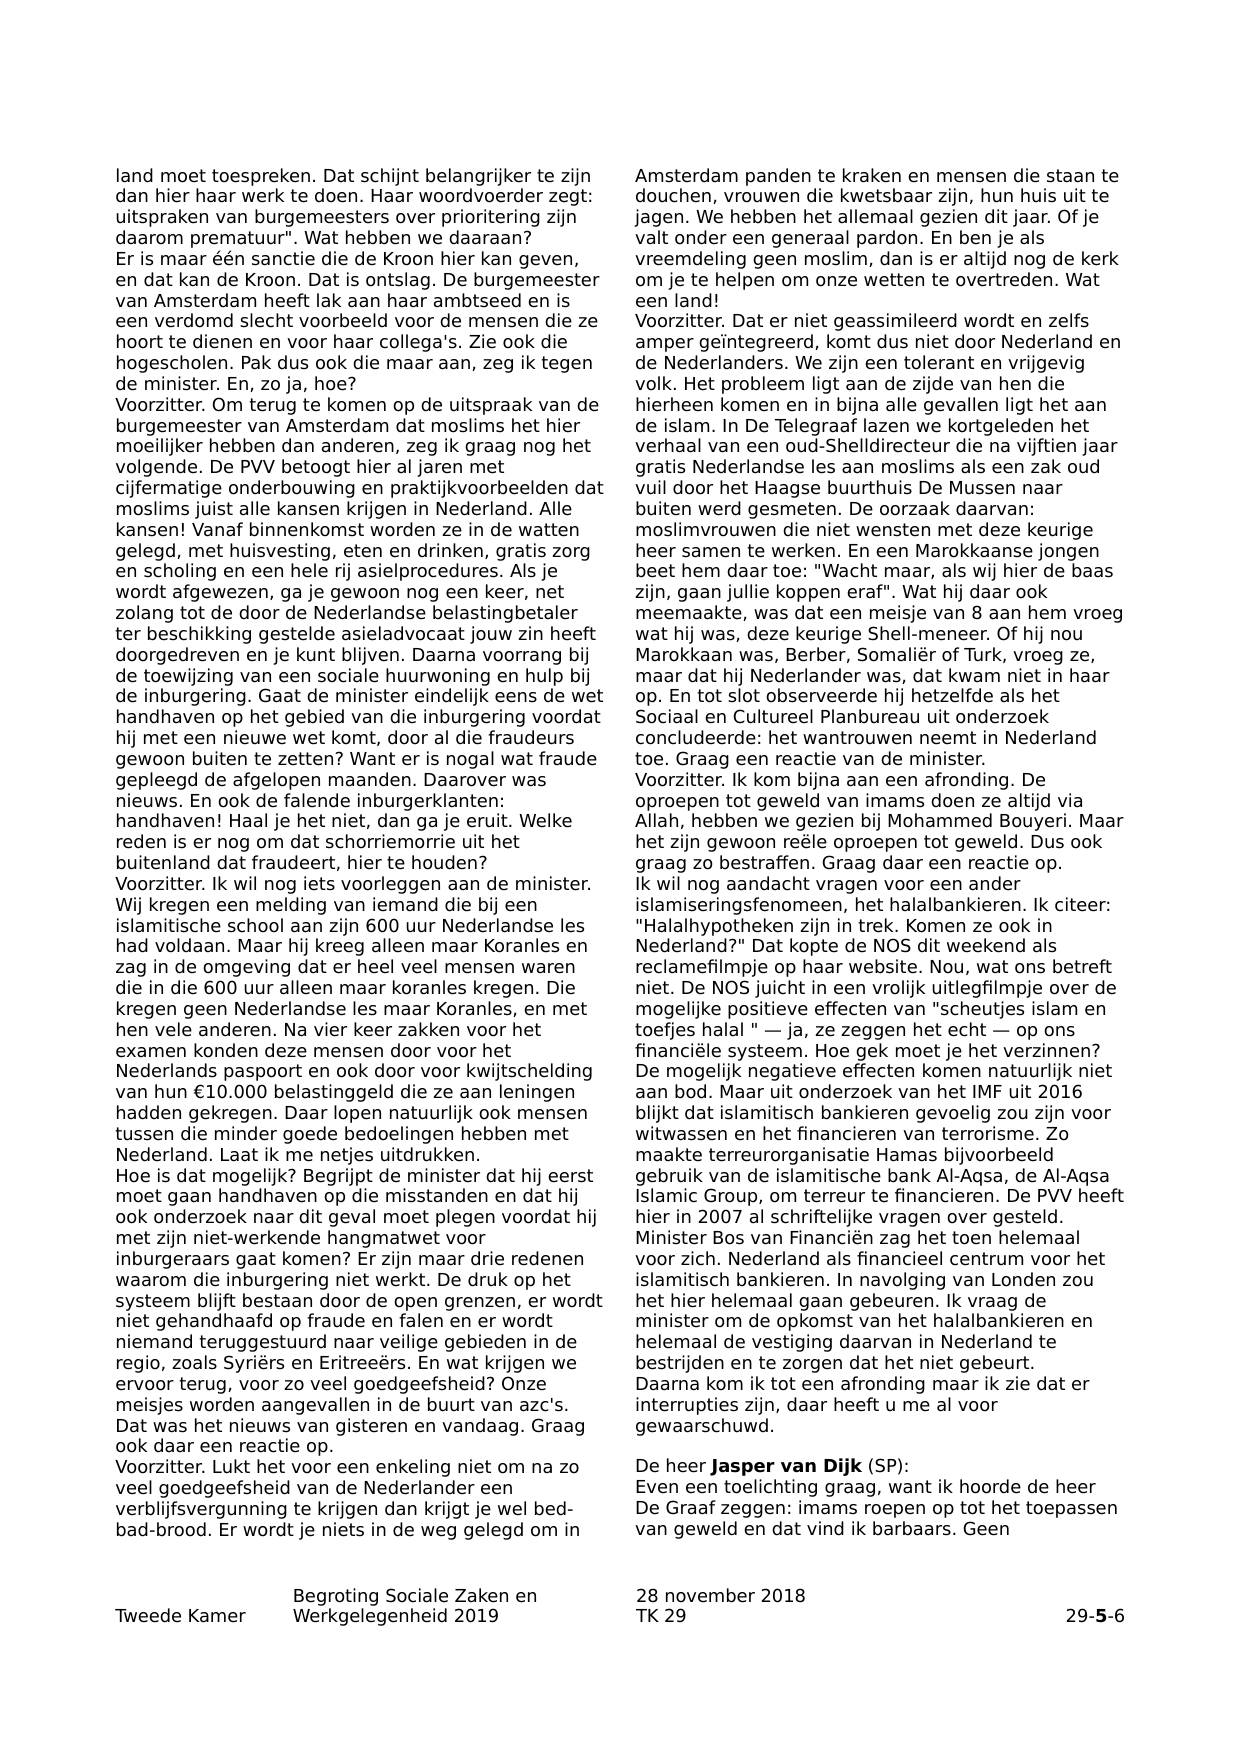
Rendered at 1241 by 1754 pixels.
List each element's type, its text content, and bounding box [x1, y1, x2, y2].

text Voorzitter. Ik wil nog iets voorleggen aan de minister. Wij kregen een melding van iemand die bij een islamitische school aan zijn 600 uur Nederlandse les had voldaan. Maar hij kreeg alleen maar Koranles en zag in de omgeving dat er heel veel mensen waren die in die 600 uur alleen maar koranles kregen. Die kregen geen Nederlandse les maar Koranles, en met hen vele anderen. Na vier keer zakken voor het examen konden deze mensen door voor het Nederlands paspoort en ook door voor kwijtschelding van hun €10.000 belastinggeld die ze aan leningen hadden gekregen. Daar lopen natuurlijk ook mensen tussen die minder goede bedoelingen hebben met Nederland. Laat ik me netjes uitdrukken. [115, 874, 605, 1165]
text Daarna kom ik tot een afronding maar ik zie dat er interrupties zijn, daar heeft u me al voor gewaarschuwd. [635, 1374, 1125, 1436]
text Voorzitter. Om terug te komen op de uitspraak van de burgemeester van Amsterdam dat moslims het hier moeilijker hebben dan anderen, zeg ik graag nog het volgende. De PVV betoogt hier al jaren met cijfermatige onderbouwing en praktijkvoorbeelden dat moslims juist alle kansen krijgen in Nederland. Alle kansen! Vanaf binnenkomst worden ze in de watten gelegd, met huisvesting, eten en drinken, gratis zorg en scholing en een hele rij asielprocedures. Als je wordt afgewezen, ga je gewoon nog een keer, net zolang tot de door de Nederlandse belastingbetaler ter beschikking gestelde asieladvocaat jouw zin heeft doorgedreven en je kunt blijven. Daarna voorrang bij de toewijzing van een sociale huurwoning en hulp bij de inburgering. Gaat de minister eindelijk eens de wet handhaven op het gebied van die inburgering voordat hij met een nieuwe wet komt, door al die fraudeurs gewoon buiten te zetten? Want er is nogal wat fraude gepleegd de afgelopen maanden. Daarover was nieuws. En ook de falende inburgerklanten: handhaven! Haal je het niet, dan ga je eruit. Welke reden is er nog om dat schorriemorrie uit het buitenland dat fraudeert, hier te houden? [115, 394, 605, 874]
text Er is maar één sanctie die de Kroon hier kan geven, en dat kan de Kroon. Dat is ontslag. De burgemeester van Amsterdam heeft lak aan haar ambtseed en is een verdomd slecht voorbeeld voor de mensen die ze hoort te dienen en voor haar collega's. Zie ook die hogescholen. Pak dus ook die maar aan, zeg ik tegen de minister. En, zo ja, hoe? [115, 249, 605, 394]
text Even een toelichting graag, want ik hoorde de heer De Graaf zeggen: imams roepen op tot het toepassen van geweld en dat vind ik barbaars. Geen [635, 1477, 1125, 1539]
text Hoe is dat mogelijk? Begrijpt de minister dat hij eerst moet gaan handhaven op die misstanden en dat hij ook onderzoek naar dit geval moet plegen voordat hij met zijn niet-werkende hangmatwet voor inburgeraars gaat komen? Er zijn maar drie redenen waarom die inburgering niet werkt. De druk op het systeem blijft bestaan door de open grenzen, er wordt niet gehandhaafd op fraude en falen en er wordt niemand teruggestuurd naar veilige gebieden in de regio, zoals Syriërs en Eritreeërs. En wat krijgen we ervoor terug, voor zo veel goedgeefsheid? Onze meisjes worden aangevallen in de buurt van azc's. Dat was het nieuws van gisteren en vandaag. Graag ook daar een reactie op. [115, 1165, 605, 1457]
text Ik wil nog aandacht vragen voor een ander islamiseringsfenomeen, het halalbankieren. Ik citeer: "Halalhypotheken zijn in trek. Komen ze ook in Nederland?" Dat kopte de NOS dit weekend als reclamefilmpje op haar website. Nou, wat ons betreft niet. De NOS juicht in een vrolijk uitlegfilmpje over de mogelijke positieve effecten van "scheutjes islam en toefjes halal " — ja, ze zeggen het echt — op ons financiële systeem. Hoe gek moet je het verzinnen? De mogelijk negatieve effecten komen natuurlijk niet aan bod. Maar uit onderzoek van het IMF uit 2016 blijkt dat islamitisch bankieren gevoelig zou zijn voor witwassen en het financieren van terrorisme. Zo maakte terreurorganisatie Hamas bijvoorbeeld gebruik van de islamitische bank Al-Aqsa, de Al-Aqsa Islamic Group, om terreur te financieren. De PVV heeft hier in 2007 al schriftelijke vragen over gesteld. Minister Bos van Financiën zag het toen helemaal voor zich. Nederland als financieel centrum voor het islamitisch bankieren. In navolging van Londen zou het hier helemaal gaan gebeuren. Ik vraag de minister om de opkomst van het halalbankieren en helemaal de vestiging daarvan in Nederland te bestrijden en te zorgen dat het niet gebeurt. [635, 874, 1125, 1374]
text Amsterdam panden te kraken en mensen die staan te douchen, vrouwen die kwetsbaar zijn, hun huis uit te jagen. We hebben het allemaal gezien dit jaar. Of je valt onder een generaal pardon. En ben je als vreemdeling geen moslim, dan is er altijd nog de kerk om je te helpen om onze wetten te overtreden. Wat een land! [635, 165, 1125, 311]
text Voorzitter. Ik kom bijna aan een afronding. De oproepen tot geweld van imams doen ze altijd via Allah, hebben we gezien bij Mohammed Bouyeri. Maar het zijn gewoon reële oproepen tot geweld. Dus ook graag zo bestraffen. Graag daar een reactie op. [635, 769, 1125, 874]
text Voorzitter. Lukt het voor een enkeling niet om na zo veel goedgeefsheid van de Nederlander een verblijfsvergunning te krijgen dan krijgt je wel bed-bad-brood. Er wordt je niets in de weg gelegd om in [115, 1457, 605, 1540]
text Voorzitter. Dat er niet geassimileerd wordt en zelfs amper geïntegreerd, komt dus niet door Nederland en de Nederlanders. We zijn een tolerant en vrijgevig volk. Het probleem ligt aan de zijde van hen die hierheen komen en in bijna alle gevallen ligt het aan de islam. In De Telegraaf lazen we kortgeleden het verhaal van een oud-Shelldirecteur die na vijftien jaar gratis Nederlandse les aan moslims als een zak oud vuil door het Haagse buurthuis De Mussen naar buiten werd gesmeten. De oorzaak daarvan: moslimvrouwen die niet wensten met deze keurige heer samen te werken. En een Marokkaanse jongen beet hem daar toe: "Wacht maar, als wij hier de baas zijn, gaan jullie koppen eraf". Wat hij daar ook meemaakte, was dat een meisje van 8 aan hem vroeg wat hij was, deze keurige Shell-meneer. Of hij nou Marokkaan was, Berber, Somaliër of Turk, vroeg ze, maar dat hij Nederlander was, dat kwam niet in haar op. En tot slot observeerde hij hetzelfde als het Sociaal en Cultureel Planbureau uit onderzoek concludeerde: het wantrouwen neemt in Nederland toe. Graag een reactie van de minister. [635, 311, 1125, 769]
text De heer Jasper van Dijk (SP): [635, 1456, 1125, 1477]
text land moet toespreken. Dat schijnt belangrijker te zijn dan hier haar werk te doen. Haar woordvoerder zegt: uitspraken van burgemeesters over prioritering zijn daarom prematuur". Wat hebben we daaraan? [115, 165, 605, 249]
